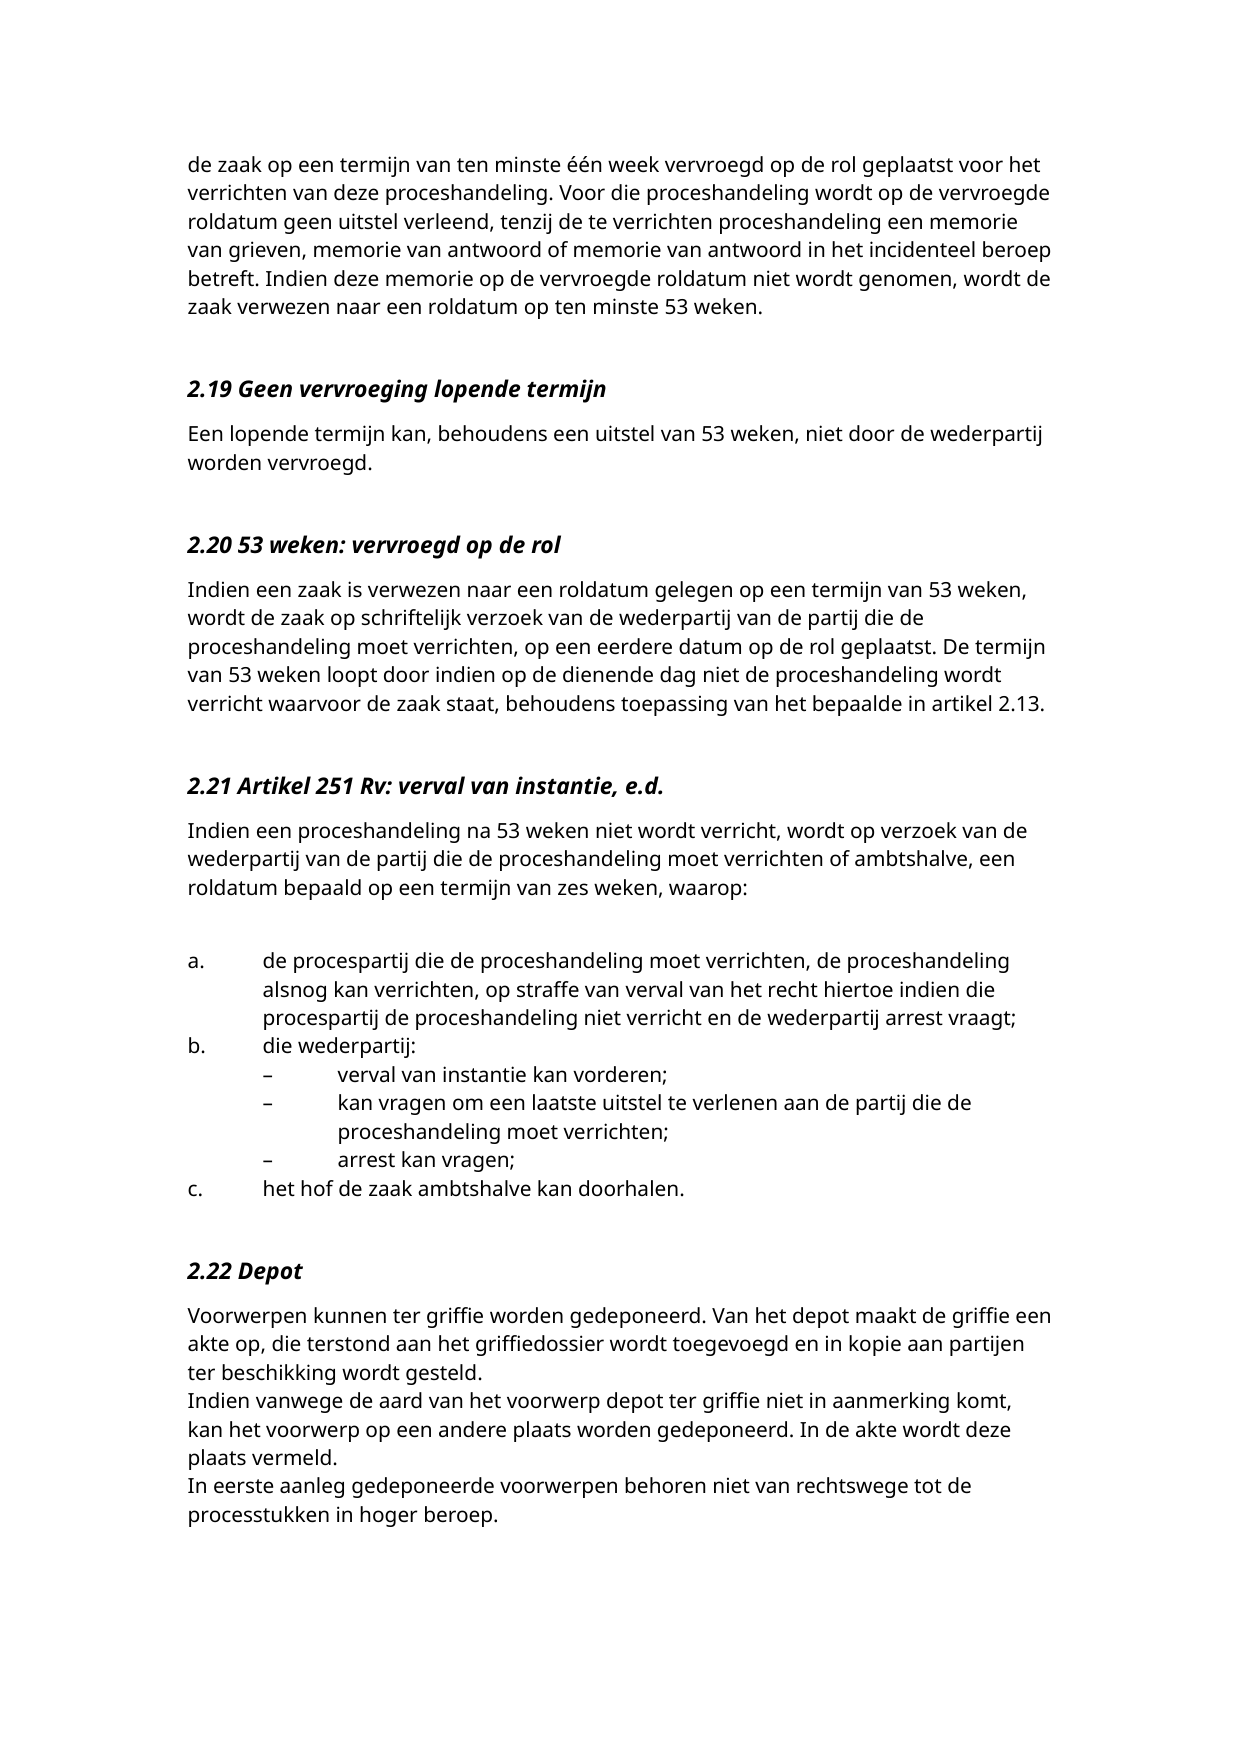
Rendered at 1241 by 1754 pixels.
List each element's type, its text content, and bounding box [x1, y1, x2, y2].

subtitle 2.20 53 weken: vervroegd op de rol [187, 529, 1053, 560]
list kan vragen om een laatste uitstel te verlenen aan de partij die de proceshandeling moet verrichten; [262, 1088, 1053, 1145]
subtitle 2.19 Geen vervroeging lopende termijn [187, 373, 1053, 404]
text Een lopende termijn kan, behoudens een uitstel van 53 weken, niet door de wederpartij worden vervroegd. [187, 419, 1053, 476]
list verval van instantie kan vorderen; [262, 1060, 1053, 1088]
list het hof de zaak ambtshalve kan doorhalen. [187, 1174, 1053, 1202]
text In eerste aanleg gedeponeerde voorwerpen behoren niet van rechtswege tot de processtukken in hoger beroep. [187, 1472, 1053, 1528]
list arrest kan vragen; [262, 1145, 1053, 1174]
list die wederpartij: [187, 1032, 1053, 1060]
text Voorwerpen kunnen ter griffie worden gedeponeerd. Van het depot maakt de griffie een akte op, die terstond aan het griffiedossier wordt toegevoegd en in kopie aan partijen ter beschikking wordt gesteld. [187, 1301, 1053, 1386]
list de procespartij die de proceshandeling moet verrichten, de proceshandeling alsnog kan verrichten, op straffe van verval van het recht hiertoe indien die procespartij de proceshandeling niet verricht en de wederpartij arrest vraagt; [187, 946, 1053, 1032]
subtitle 2.22 Depot [187, 1255, 1053, 1286]
text Indien een proceshandeling na 53 weken niet wordt verricht, wordt op verzoek van de wederpartij van de partij die de proceshandeling moet verrichten of ambtshalve, een roldatum bepaald op een termijn van zes weken, waarop: [187, 816, 1053, 901]
text de zaak op een termijn van ten minste één week vervroegd op de rol geplaatst voor het verrichten van deze proceshandeling. Voor die proceshandeling wordt op de vervroegde roldatum geen uitstel verleend, tenzij de te verrichten proceshandeling een memorie van grieven, memorie van antwoord of memorie van antwoord in het incidenteel beroep betreft. Indien deze memorie op de vervroegde roldatum niet wordt genomen, wordt de zaak verwezen naar een roldatum op ten minste 53 weken. [187, 150, 1053, 321]
text Indien vanwege de aard van het voorwerp depot ter griffie niet in aanmerking komt, kan het voorwerp op een andere plaats worden gedeponeerd. In de akte wordt deze plaats vermeld. [187, 1386, 1053, 1472]
subtitle 2.21 Artikel 251 Rv: verval van instantie, e.d. [187, 770, 1053, 801]
text Indien een zaak is verwezen naar een roldatum gelegen op een termijn van 53 weken, wordt de zaak op schriftelijk verzoek van de wederpartij van de partij die de proceshandeling moet verrichten, op een eerdere datum op de rol geplaatst. De termijn van 53 weken loopt door indien op de dienende dag niet de proceshandeling wordt verricht waarvoor de zaak staat, behoudens toepassing van het bepaalde in artikel 2.13. [187, 575, 1053, 717]
